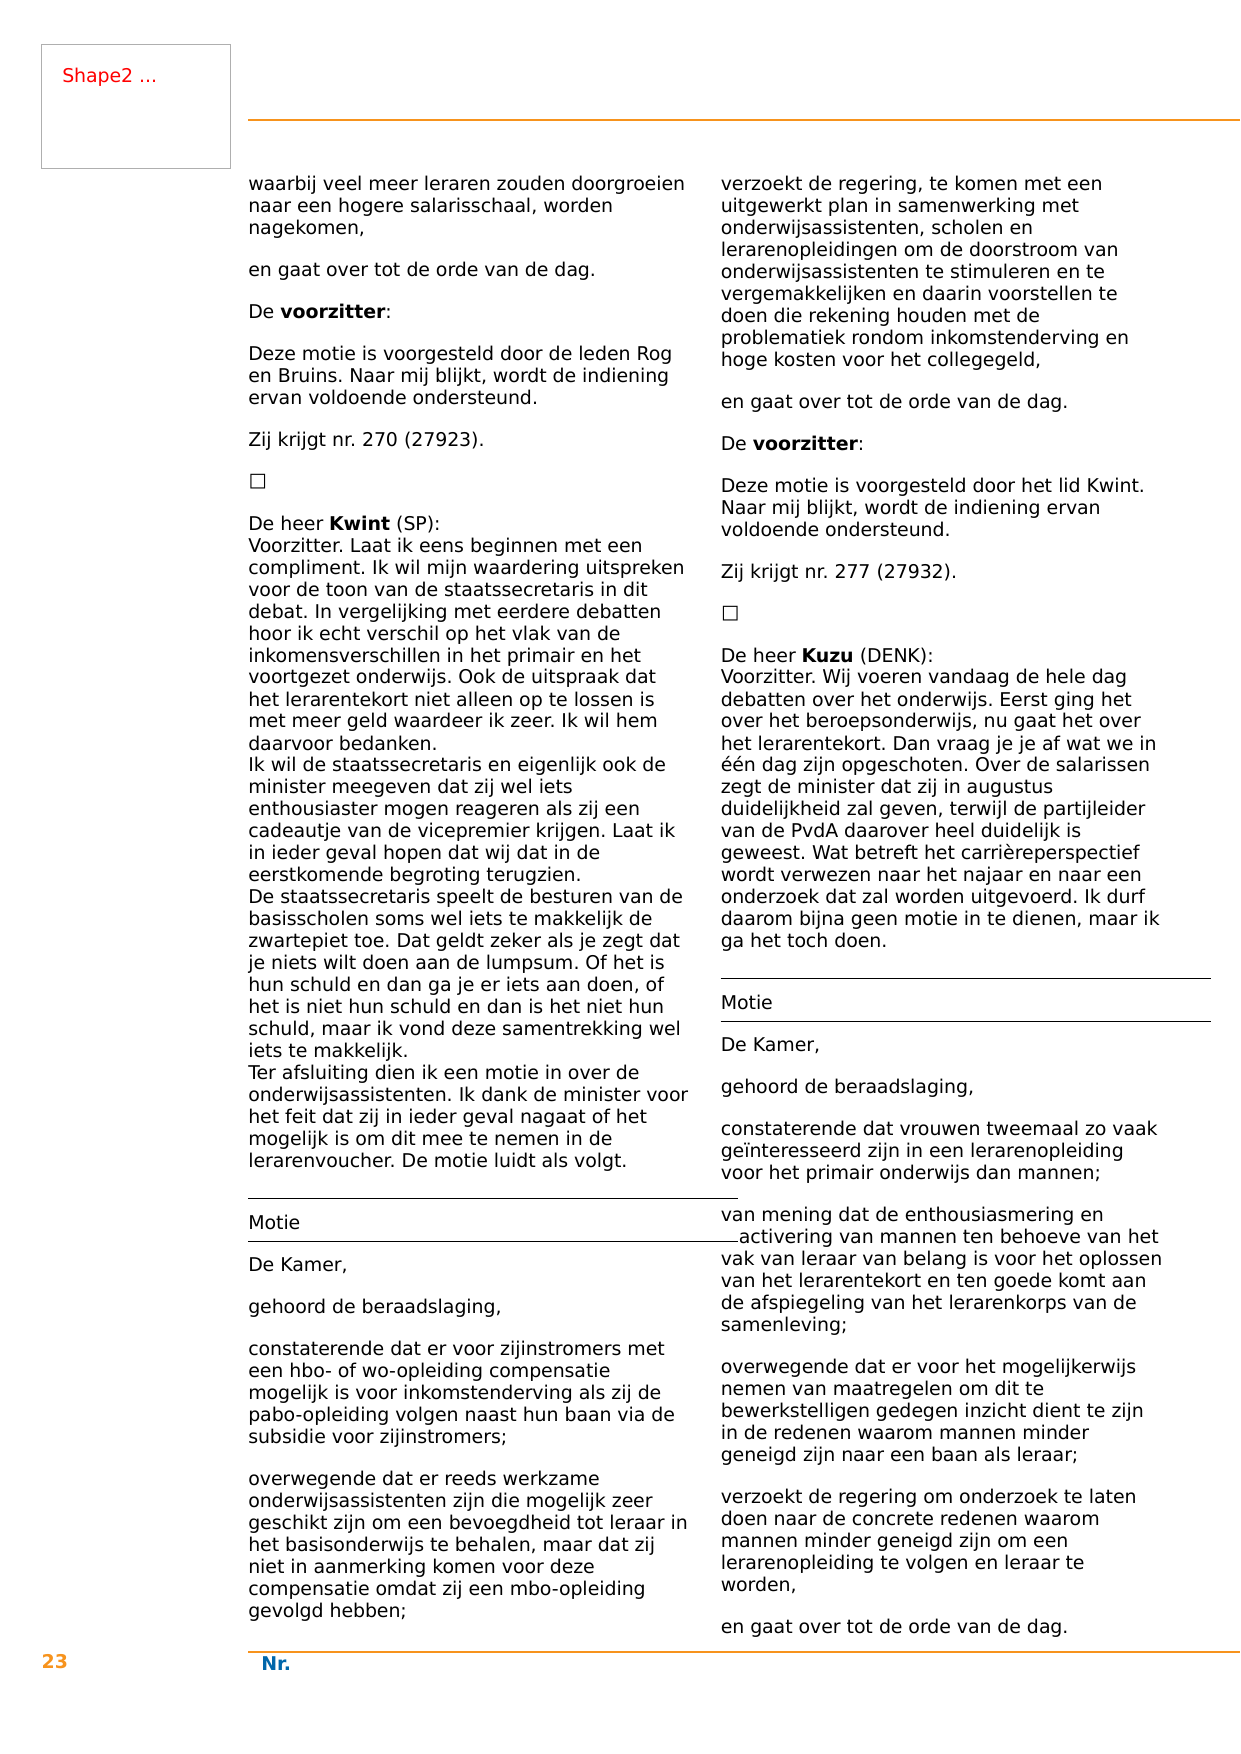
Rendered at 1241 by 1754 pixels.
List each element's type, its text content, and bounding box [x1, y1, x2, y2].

text Zij krijgt nr. 270 (27923). [248, 429, 691, 451]
text verzoekt de regering om onderzoek te laten doen naar de concrete redenen waarom mannen minder geneigd zijn om een lerarenopleiding te volgen en leraar te worden, [721, 1486, 1163, 1596]
text van mening dat de enthousiasmering en activering van mannen ten behoeve van het vak van leraar van belang is voor het oplossen van het lerarentekort en ten goede komt aan de afspiegeling van het lerarenkorps van de samenleving; [721, 1204, 1163, 1336]
text constaterende dat vrouwen tweemaal zo vaak geïnteresseerd zijn in een lerarenopleiding voor het primair onderwijs dan mannen; [721, 1118, 1163, 1184]
text Ik wil de staatssecretaris en eigenlijk ook de minister meegeven dat zij wel iets enthousiaster mogen reageren als zij een cadeautje van de vicepremier krijgen. Laat ik in ieder geval hopen dat wij dat in de eerstkomende begroting terugzien. [248, 754, 691, 886]
text Deze motie is voorgesteld door het lid Kwint. Naar mij blijkt, wordt de indiening ervan voldoende ondersteund. [721, 474, 1163, 541]
text waarbij veel meer leraren zouden doorgroeien naar een hogere salarisschaal, worden nagekomen, [248, 173, 691, 239]
text Motie [248, 1212, 691, 1234]
text De voorzitter: [248, 301, 691, 323]
text Ter afsluiting dien ik een motie in over de onderwijsassistenten. Ik dank de minister voor het feit dat zij in ieder geval nagaat of het mogelijk is om dit mee te nemen in de lerarenvoucher. De motie luidt als volgt. [248, 1062, 691, 1172]
text ⬜ [721, 602, 1163, 624]
text en gaat over tot de orde van de dag. [721, 391, 1163, 413]
text Motie [721, 992, 1163, 1014]
text Voorzitter. Laat ik eens beginnen met een compliment. Ik wil mijn waardering uitspreken voor de toon van de staatssecretaris in dit debat. In vergelijking met eerdere debatten hoor ik echt verschil op het vlak van de inkomensverschillen in het primair en het voortgezet onderwijs. Ook de uitspraak dat het lerarentekort niet alleen op te lossen is met meer geld waardeer ik zeer. Ik wil hem daarvoor bedanken. [248, 534, 691, 754]
text verzoekt de regering, te komen met een uitgewerkt plan in samenwerking met onderwijsassistenten, scholen en lerarenopleidingen om de doorstroom van onderwijsassistenten te stimuleren en te vergemakkelijken en daarin voorstellen te doen die rekening houden met de problematiek rondom inkomstenderving en hoge kosten voor het collegegeld, [721, 173, 1163, 371]
text Zij krijgt nr. 277 (27932). [721, 561, 1163, 582]
text overwegende dat er reeds werkzame onderwijsassistenten zijn die mogelijk zeer geschikt zijn om een bevoegdheid tot leraar in het basisonderwijs te behalen, maar dat zij niet in aanmerking komen voor deze compensatie omdat zij een mbo-opleiding gevolgd hebben; [248, 1468, 691, 1622]
text gehoord de beraadslaging, [721, 1076, 1163, 1098]
text en gaat over tot de orde van de dag. [248, 259, 691, 281]
text overwegende dat er voor het mogelijkerwijs nemen van maatregelen om dit te bewerkstelligen gedegen inzicht dient te zijn in de redenen waarom mannen minder geneigd zijn naar een baan als leraar; [721, 1356, 1163, 1466]
text De staatssecretaris speelt de besturen van de basisscholen soms wel iets te makkelijk de zwartepiet toe. Dat geldt zeker als je zegt dat je niets wilt doen aan de lumpsum. Of het is hun schuld en dan ga je er iets aan doen, of het is niet hun schuld en dan is het niet hun schuld, maar ik vond deze samentrekking wel iets te makkelijk. [248, 886, 691, 1062]
text ⬜ [248, 471, 691, 493]
text gehoord de beraadslaging, [248, 1296, 691, 1318]
text Deze motie is voorgesteld door de leden Rog en Bruins. Naar mij blijkt, wordt de indiening ervan voldoende ondersteund. [248, 343, 691, 409]
text constaterende dat er voor zijinstromers met een hbo- of wo-opleiding compensatie mogelijk is voor inkomstenderving als zij de pabo-opleiding volgen naast hun baan via de subsidie voor zijinstromers; [248, 1338, 691, 1448]
text Voorzitter. Wij voeren vandaag de hele dag debatten over het onderwijs. Eerst ging het over het beroepsonderwijs, nu gaat het over het lerarentekort. Dan vraag je je af wat we in één dag zijn opgeschoten. Over de salarissen zegt de minister dat zij in augustus duidelijkheid zal geven, terwijl de partijleider van de PvdA daarover heel duidelijk is geweest. Wat betreft het carrièreperspectief wordt verwezen naar het najaar en naar een onderzoek dat zal worden uitgevoerd. Ik durf daarom bijna geen motie in te dienen, maar ik ga het toch doen. [721, 666, 1163, 952]
text De heer Kuzu (DENK): [721, 644, 1163, 666]
text De Kamer, [721, 1034, 1163, 1056]
text en gaat over tot de orde van de dag. [721, 1616, 1163, 1638]
text De heer Kwint (SP): [248, 513, 691, 534]
text De voorzitter: [721, 433, 1163, 454]
text De Kamer, [248, 1254, 691, 1276]
